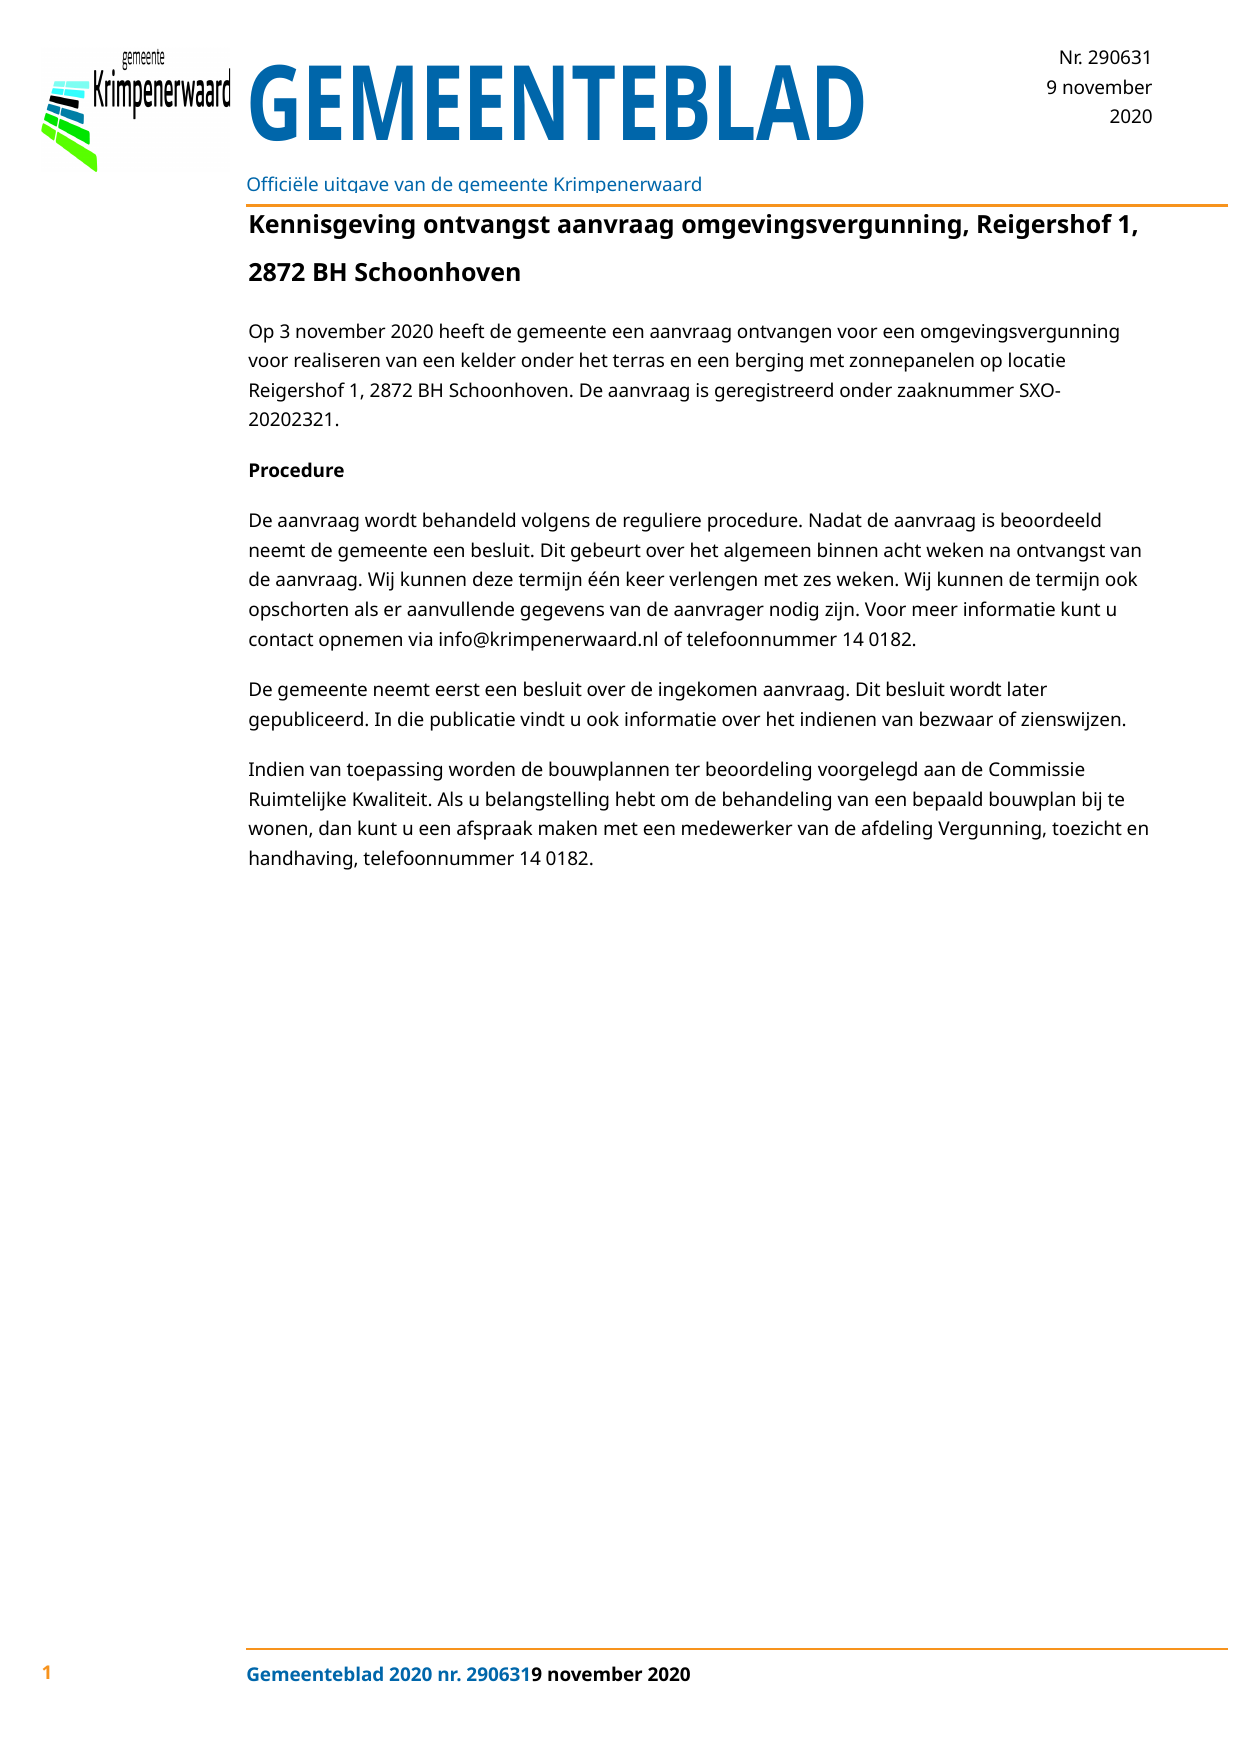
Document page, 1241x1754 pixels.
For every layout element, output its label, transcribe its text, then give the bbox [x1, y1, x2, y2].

text Op 3 november 2020 heeft de gemeente een aanvraag ontvangen voor een omgevingsvergunning voor realiseren van een kelder onder het terras en een berging met zonnepanelen op locatie Reigershof 1, 2872 BH Schoonhoven. De aanvraag is geregistreerd onder zaaknummer SXO-20202321. [248, 318, 1152, 432]
text Procedure [248, 457, 1152, 483]
text De aanvraag wordt behandeld volgens de reguliere procedure. Nadat de aanvraag is beoordeeld neemt de gemeente een besluit. Dit gebeurt over het algemeen binnen acht weken na ontvangst van de aanvraag. Wij kunnen deze termijn één keer verlengen met zes weken. Wij kunnen de termijn ook opschorten als er aanvullende gegevens van de aanvrager nodig zijn. Voor meer informatie kunt u contact opnemen via info@krimpenerwaard.nl of telefoonnummer 14 0182. [248, 507, 1152, 652]
text Kennisgeving ontvangst aanvraag omgevingsvergunning, Reigershof 1, 2872 BH Schoonhoven [248, 207, 1152, 288]
text Indien van toepassing worden de bouwplannen ter beoordeling voorgelegd aan de Commissie Ruimtelijke Kwaliteit. Als u belangstelling hebt om de behandeling van een bepaald bouwplan bij te wonen, dan kunt u een afspraak maken met een medewerker van de afdeling Vergunning, toezicht en handhaving, telefoonnummer 14 0182. [248, 756, 1152, 871]
picture [41, 47, 231, 172]
text De gemeente neemt eerst een besluit over de ingekomen aanvraag. Dit besluit wordt later gepubliceerd. In die publicatie vindt u ook informatie over het indienen van bezwaar of zienswijzen. [248, 676, 1152, 732]
